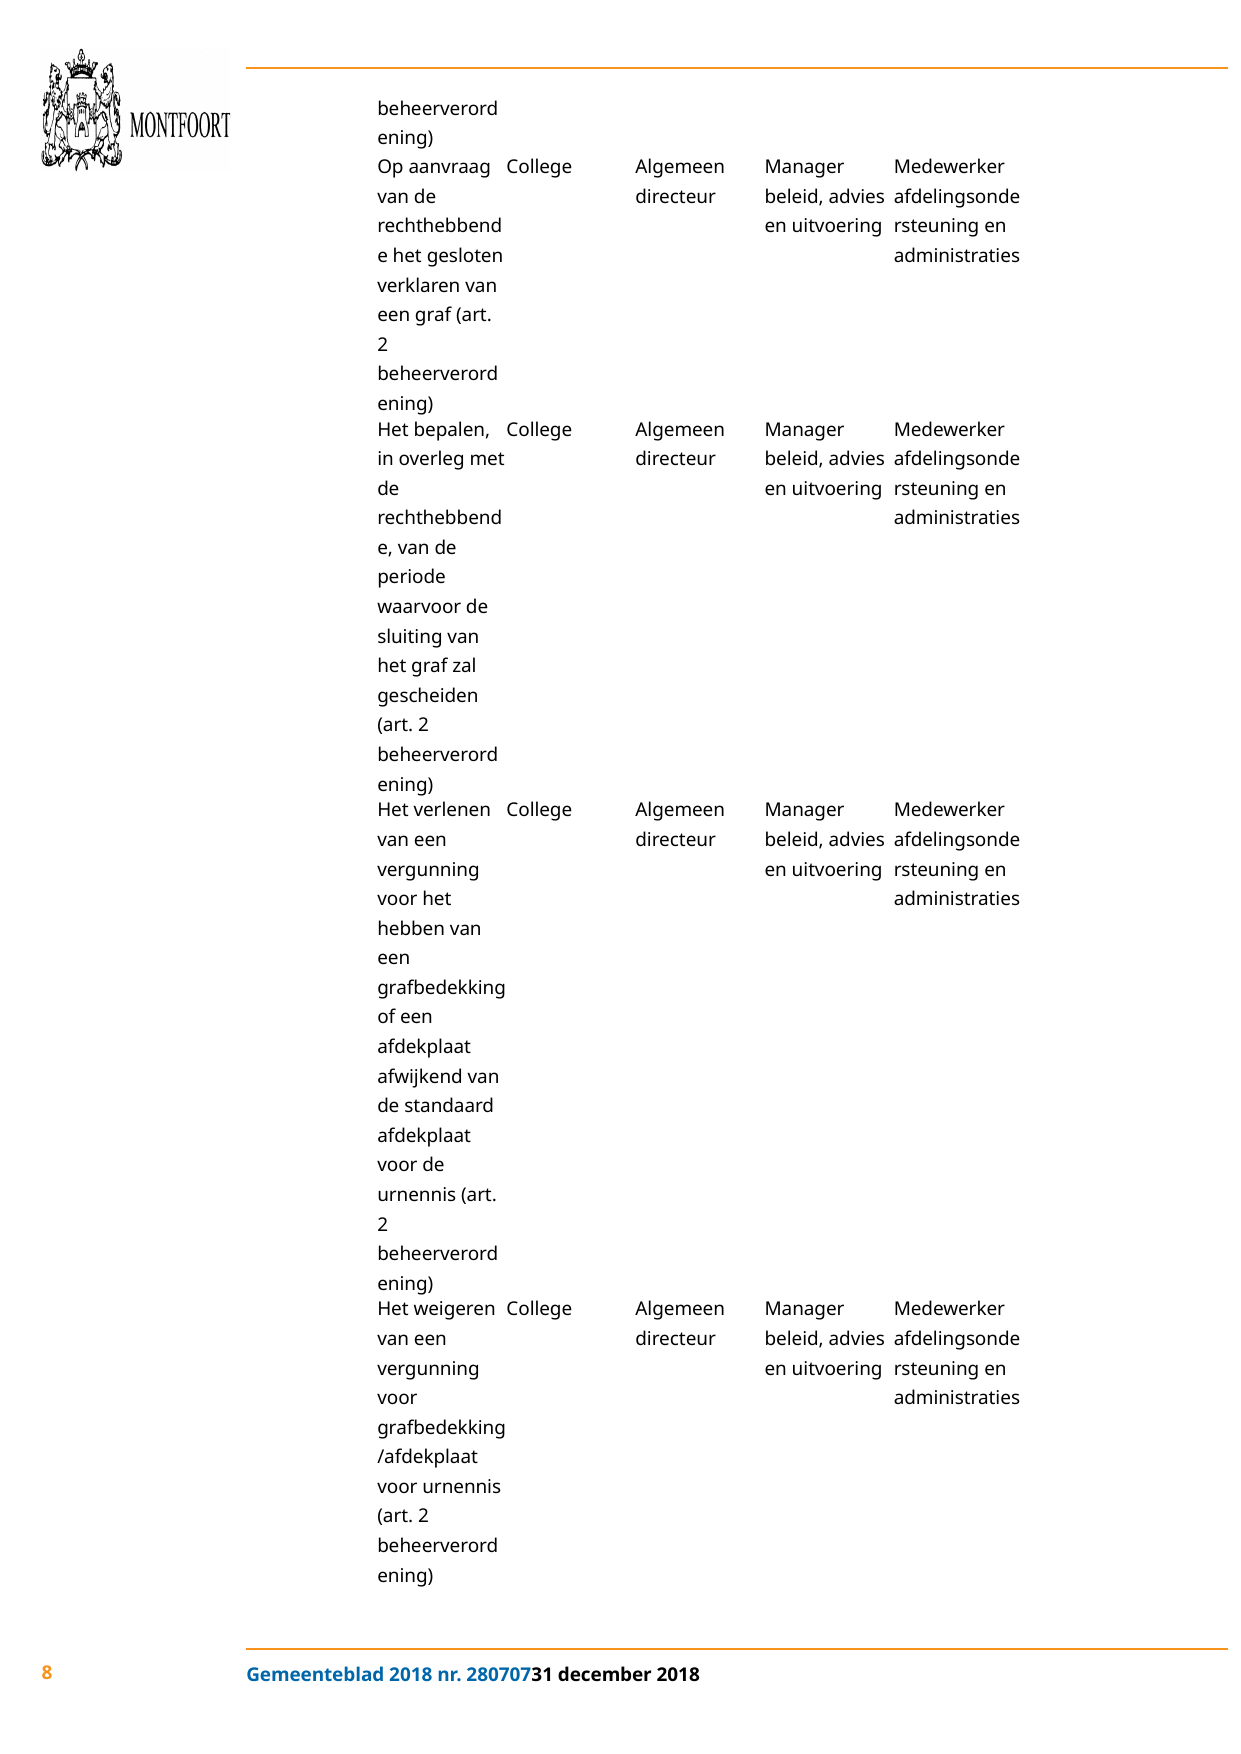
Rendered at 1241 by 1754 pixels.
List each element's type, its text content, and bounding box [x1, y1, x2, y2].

table_cell College [506, 416, 635, 797]
table_cell Algemeen directeur [635, 1296, 764, 1588]
table_cell Medewerker afdelingsondersteuning en administraties [894, 797, 1022, 1296]
table_cell Het weigeren van een vergunning voor grafbedekking/afdekplaat voor urnennis (art. 2 beheerverordening) [377, 1296, 506, 1588]
table_header [1023, 154, 1152, 416]
table_cell Algemeen directeur [635, 416, 764, 797]
table_cell [1023, 797, 1152, 1296]
table_cell [1023, 1296, 1152, 1588]
table_cell [1023, 416, 1152, 797]
table_cell Het verlenen van een vergunning voor het hebben van een grafbedekking of een afdekplaat afwijkend van de standaard afdekplaat voor de urnennis (art. 2 beheerverordening) [377, 797, 506, 1296]
table_header College [506, 154, 635, 416]
table_header Algemeen directeur [635, 154, 764, 416]
table_cell [248, 416, 377, 797]
table_cell College [506, 797, 635, 1296]
table_cell [506, 95, 635, 150]
table_cell [248, 1296, 377, 1588]
table_cell beheerverordening) [377, 95, 506, 150]
table_cell [248, 95, 377, 150]
table_cell [1023, 95, 1152, 150]
table_cell Manager beleid, advies en uitvoering [764, 1296, 893, 1588]
table_header [248, 154, 377, 416]
table_cell [764, 95, 893, 150]
picture [41, 47, 231, 172]
table_cell [248, 797, 377, 1296]
table_header Manager beleid, advies en uitvoering [764, 154, 893, 416]
table_cell [894, 95, 1022, 150]
table_cell Het bepalen, in overleg met de rechthebbende, van de periode waarvoor de sluiting van het graf zal gescheiden (art. 2 beheerverordening) [377, 416, 506, 797]
table_cell College [506, 1296, 635, 1588]
table_cell [635, 95, 764, 150]
table_cell Manager beleid, advies en uitvoering [764, 416, 893, 797]
table_header Op aanvraag van de rechthebbende het gesloten verklaren van een graf (art. 2 beheerverordening) [377, 154, 506, 416]
table_cell Medewerker afdelingsondersteuning en administraties [894, 1296, 1022, 1588]
table_cell Algemeen directeur [635, 797, 764, 1296]
table_header Medewerker afdelingsondersteuning en administraties [894, 154, 1022, 416]
table_cell Manager beleid, advies en uitvoering [764, 797, 893, 1296]
table_cell Medewerker afdelingsondersteuning en administraties [894, 416, 1022, 797]
